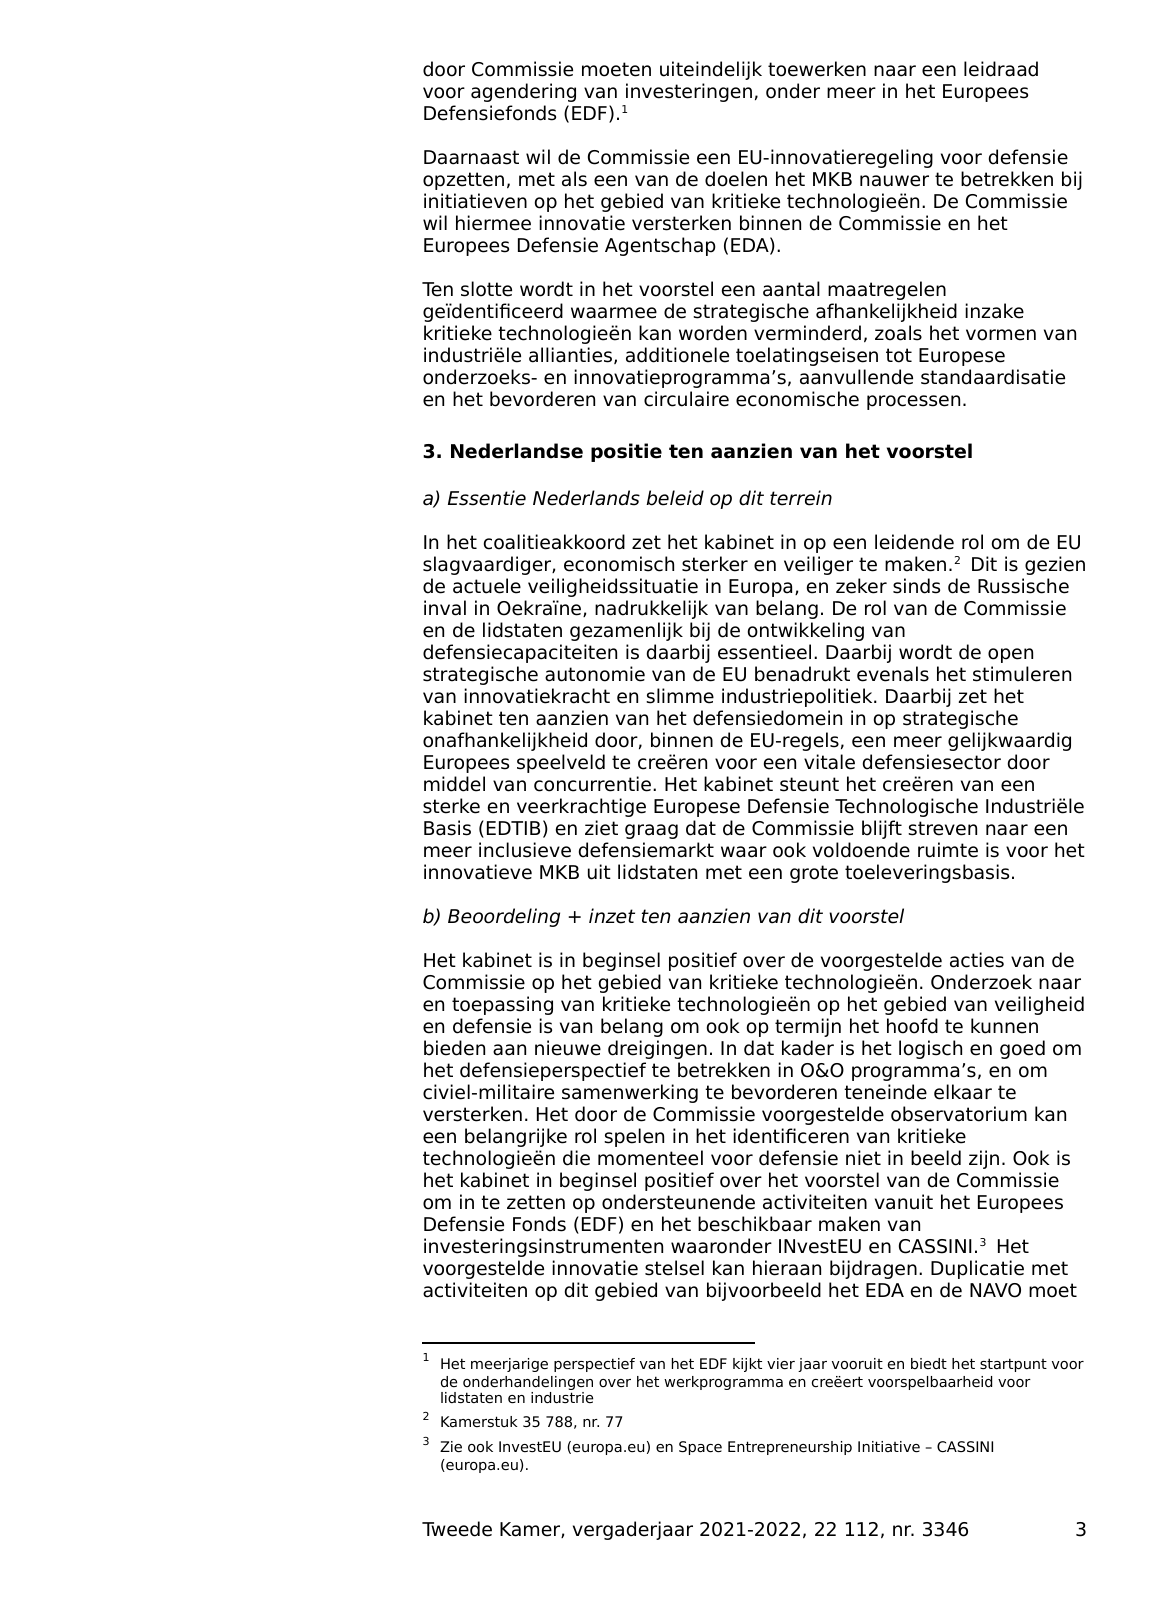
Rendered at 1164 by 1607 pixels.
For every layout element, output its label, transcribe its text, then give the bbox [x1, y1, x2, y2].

text In het coalitieakkoord zet het kabinet in op een leidende rol om de EU slagvaardiger, economisch sterker en veiliger te maken. Dit is gezien de actuele veiligheidssituatie in Europa, en zeker sinds de Russische inval in Oekraïne, nadrukkelijk van belang. De rol van de Commissie en de lidstaten gezamenlijk bij de ontwikkeling van defensiecapaciteiten is daarbij essentieel. Daarbij wordt de open strategische autonomie van de EU benadrukt evenals het stimuleren van innovatiekracht en slimme industriepolitiek. Daarbij zet het kabinet ten aanzien van het defensiedomein in op strategische onafhankelijkheid door, binnen de EU-regels, een meer gelijkwaardig Europees speelveld te creëren voor een vitale defensiesector door middel van concurrentie. Het kabinet steunt het creëren van een sterke en veerkrachtige Europese Defensie Technologische Industriële Basis (EDTIB) en ziet graag dat de Commissie blijft streven naar een meer inclusieve defensiemarkt waar ook voldoende ruimte is voor het innovatieve MKB uit lidstaten met een grote toeleveringsbasis. [422, 532, 1087, 884]
text Kamerstuk 35 788, nr. 77 [422, 1410, 1087, 1432]
subtitle 3. Nederlandse positie ten aanzien van het voorstel [422, 441, 1087, 463]
text door Commissie moeten uiteindelijk toewerken naar een leidraad voor agendering van investeringen, onder meer in het Europees Defensiefonds (EDF). [422, 59, 1087, 125]
subtitle a) Essentie Nederlands beleid op dit terrein [422, 488, 1087, 510]
text Het kabinet is in beginsel positief over de voorgestelde acties van de Commissie op het gebied van kritieke technologieën. Onderzoek naar en toepassing van kritieke technologieën op het gebied van veiligheid en defensie is van belang om ook op termijn het hoofd te kunnen bieden aan nieuwe dreigingen. In dat kader is het logisch en goed om het defensieperspectief te betrekken in O&O programma’s, en om civiel-militaire samenwerking te bevorderen teneinde elkaar te versterken. Het door de Commissie voorgestelde observatorium kan een belangrijke rol spelen in het identificeren van kritieke technologieën die momenteel voor defensie niet in beeld zijn. Ook is het kabinet in beginsel positief over het voorstel van de Commissie om in te zetten op ondersteunende activiteiten vanuit het Europees Defensie Fonds (EDF) en het beschikbaar maken van investeringsinstrumenten waaronder INvestEU en CASSINI. Het voorgestelde innovatie stelsel kan hieraan bijdragen. Duplicatie met activiteiten op dit gebied van bijvoorbeeld het EDA en de NAVO moet [422, 950, 1087, 1302]
subtitle b) Beoordeling + inzet ten aanzien van dit voorstel [422, 906, 1087, 928]
text Zie ook InvestEU (europa.eu) en Space Entrepreneurship Initiative – CASSINI (europa.eu). [422, 1435, 1087, 1474]
text Het meerjarige perspectief van het EDF kijkt vier jaar vooruit en biedt het startpunt voor de onderhandelingen over het werkprogramma en creëert voorspelbaarheid voor lidstaten en industrie [422, 1352, 1087, 1407]
text Ten slotte wordt in het voorstel een aantal maatregelen geïdentificeerd waarmee de strategische afhankelijkheid inzake kritieke technologieën kan worden verminderd, zoals het vormen van industriële allianties, additionele toelatingseisen tot Europese onderzoeks- en innovatieprogramma’s, aanvullende standaardisatie en het bevorderen van circulaire economische processen. [422, 279, 1087, 411]
text Daarnaast wil de Commissie een EU-innovatieregeling voor defensie opzetten, met als een van de doelen het MKB nauwer te betrekken bij initiatieven op het gebied van kritieke technologieën. De Commissie wil hiermee innovatie versterken binnen de Commissie en het Europees Defensie Agentschap (EDA). [422, 147, 1087, 257]
